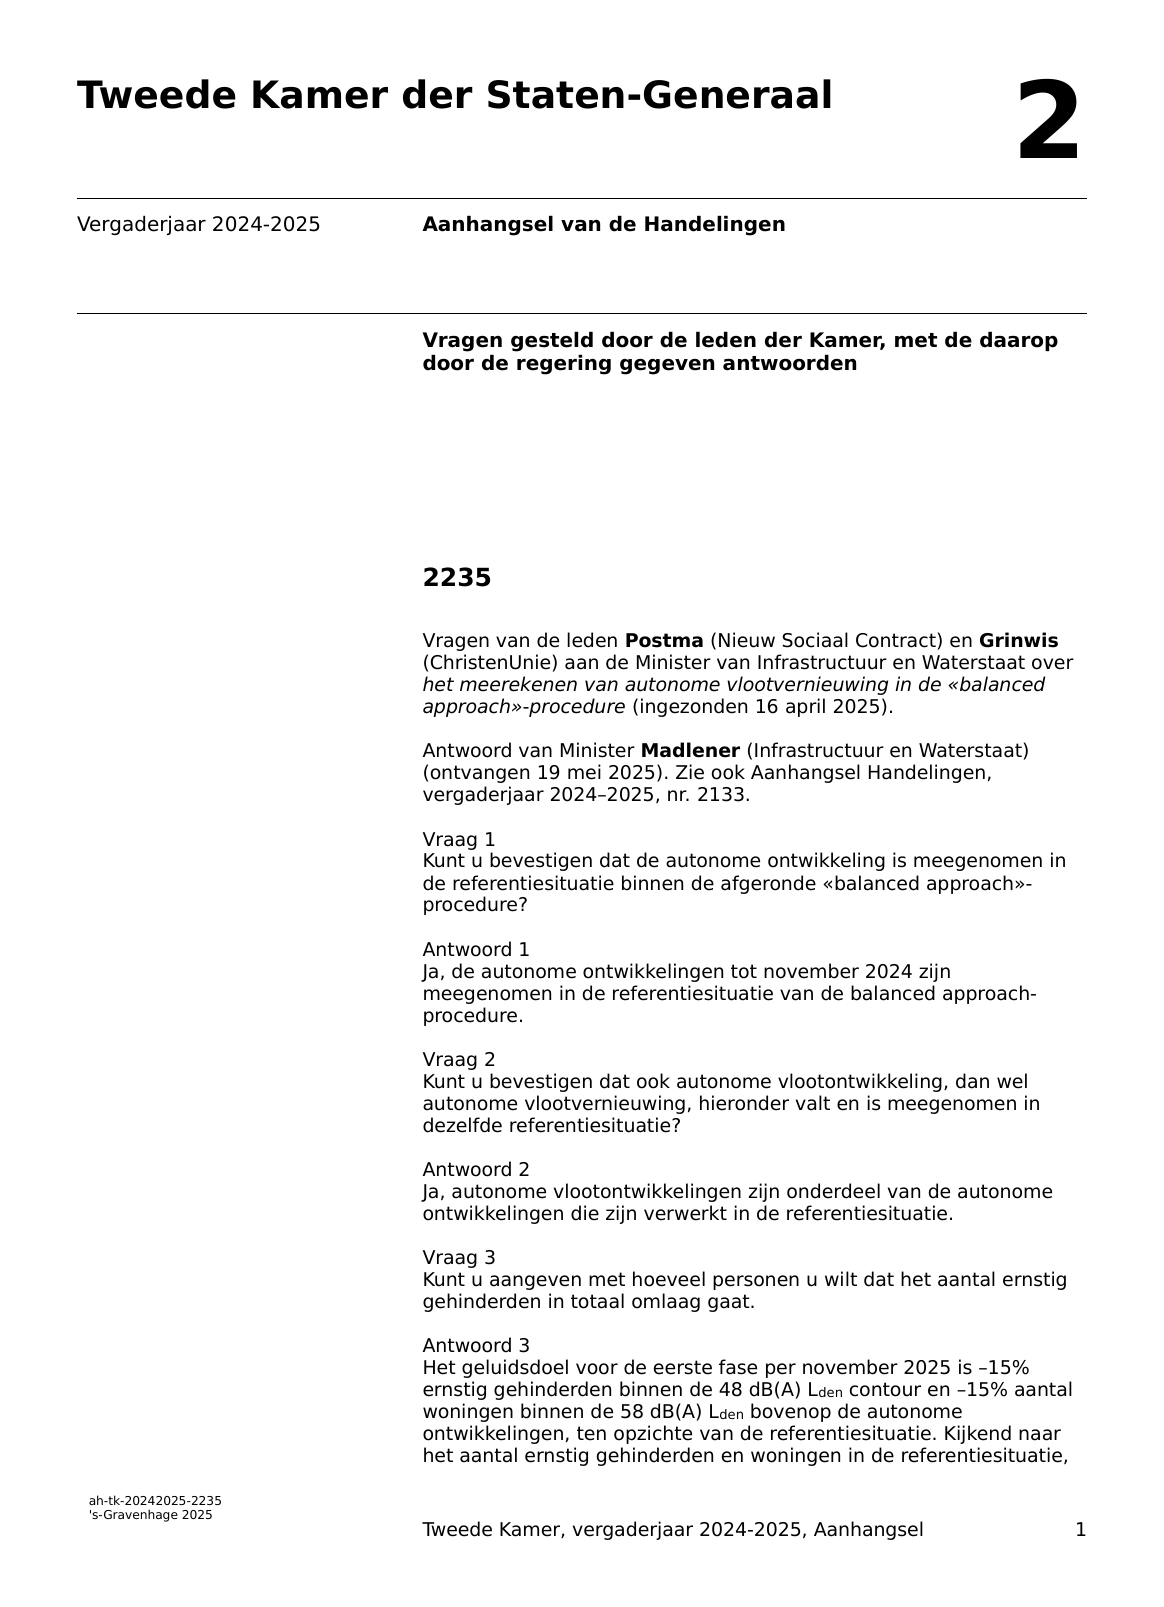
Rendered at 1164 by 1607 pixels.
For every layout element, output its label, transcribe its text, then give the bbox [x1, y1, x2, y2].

text Antwoord 1 [422, 938, 1087, 961]
table_cell Vergaderjaar 2024-2025 [77, 199, 422, 313]
text Vraag 2 [422, 1049, 1087, 1071]
text Vraag 1 [422, 828, 1087, 850]
text Vragen van de leden Postma (Nieuw Sociaal Contract) en Grinwis (ChristenUnie) aan de Minister van Infrastructuur en Waterstaat over het meerekenen van autonome vlootvernieuwing in de «balanced approach»-procedure (ingezonden 16 april 2025). [422, 630, 1087, 718]
table_cell Vragen gesteld door de leden der Kamer, met de daarop door de regering gegeven antwoorden [422, 314, 1087, 375]
text Kunt u bevestigen dat de autonome ontwikkeling is meegenomen in de referentiesituatie binnen de afgeronde «balanced approach»-procedure? [422, 850, 1087, 916]
text Kunt u aangeven met hoeveel personen u wilt dat het aantal ernstig gehinderden in totaal omlaag gaat. [422, 1269, 1087, 1313]
text ah-tk-20242025-2235 [88, 1494, 323, 1508]
table_header 2 [886, 59, 1087, 198]
text Het geluidsdoel voor de eerste fase per november 2025 is –15% ernstig gehinderden binnen de 48 dB(A) Lden contour en –15% aantal woningen binnen de 58 dB(A) Lden bovenop de autonome ontwikkelingen, ten opzichte van de referentiesituatie. Kijkend naar het aantal ernstig gehinderden en woningen in de referentiesituatie, [422, 1357, 1087, 1467]
text 2235 [422, 563, 1087, 592]
text Vraag 3 [422, 1247, 1087, 1269]
text 's-Gravenhage 2025 [88, 1508, 323, 1522]
text Kunt u bevestigen dat ook autonome vlootontwikkeling, dan wel autonome vlootvernieuwing, hieronder valt en is meegenomen in dezelfde referentiesituatie? [422, 1071, 1087, 1137]
text Antwoord 2 [422, 1159, 1087, 1181]
text Ja, de autonome ontwikkelingen tot november 2024 zijn meegenomen in de referentiesituatie van de balanced approach-procedure. [422, 961, 1087, 1026]
text Ja, autonome vlootontwikkelingen zijn onderdeel van de autonome ontwikkelingen die zijn verwerkt in de referentiesituatie. [422, 1181, 1087, 1225]
table_cell [77, 314, 422, 375]
text Antwoord 3 [422, 1335, 1087, 1357]
text Antwoord van Minister Madlener (Infrastructuur en Waterstaat) (ontvangen 19 mei 2025). Zie ook Aanhangsel Handelingen, vergaderjaar 2024–2025, nr. 2133. [422, 740, 1087, 806]
table_cell Aanhangsel van de Handelingen [422, 199, 1087, 313]
table_header Tweede Kamer der Staten-Generaal [77, 59, 886, 198]
